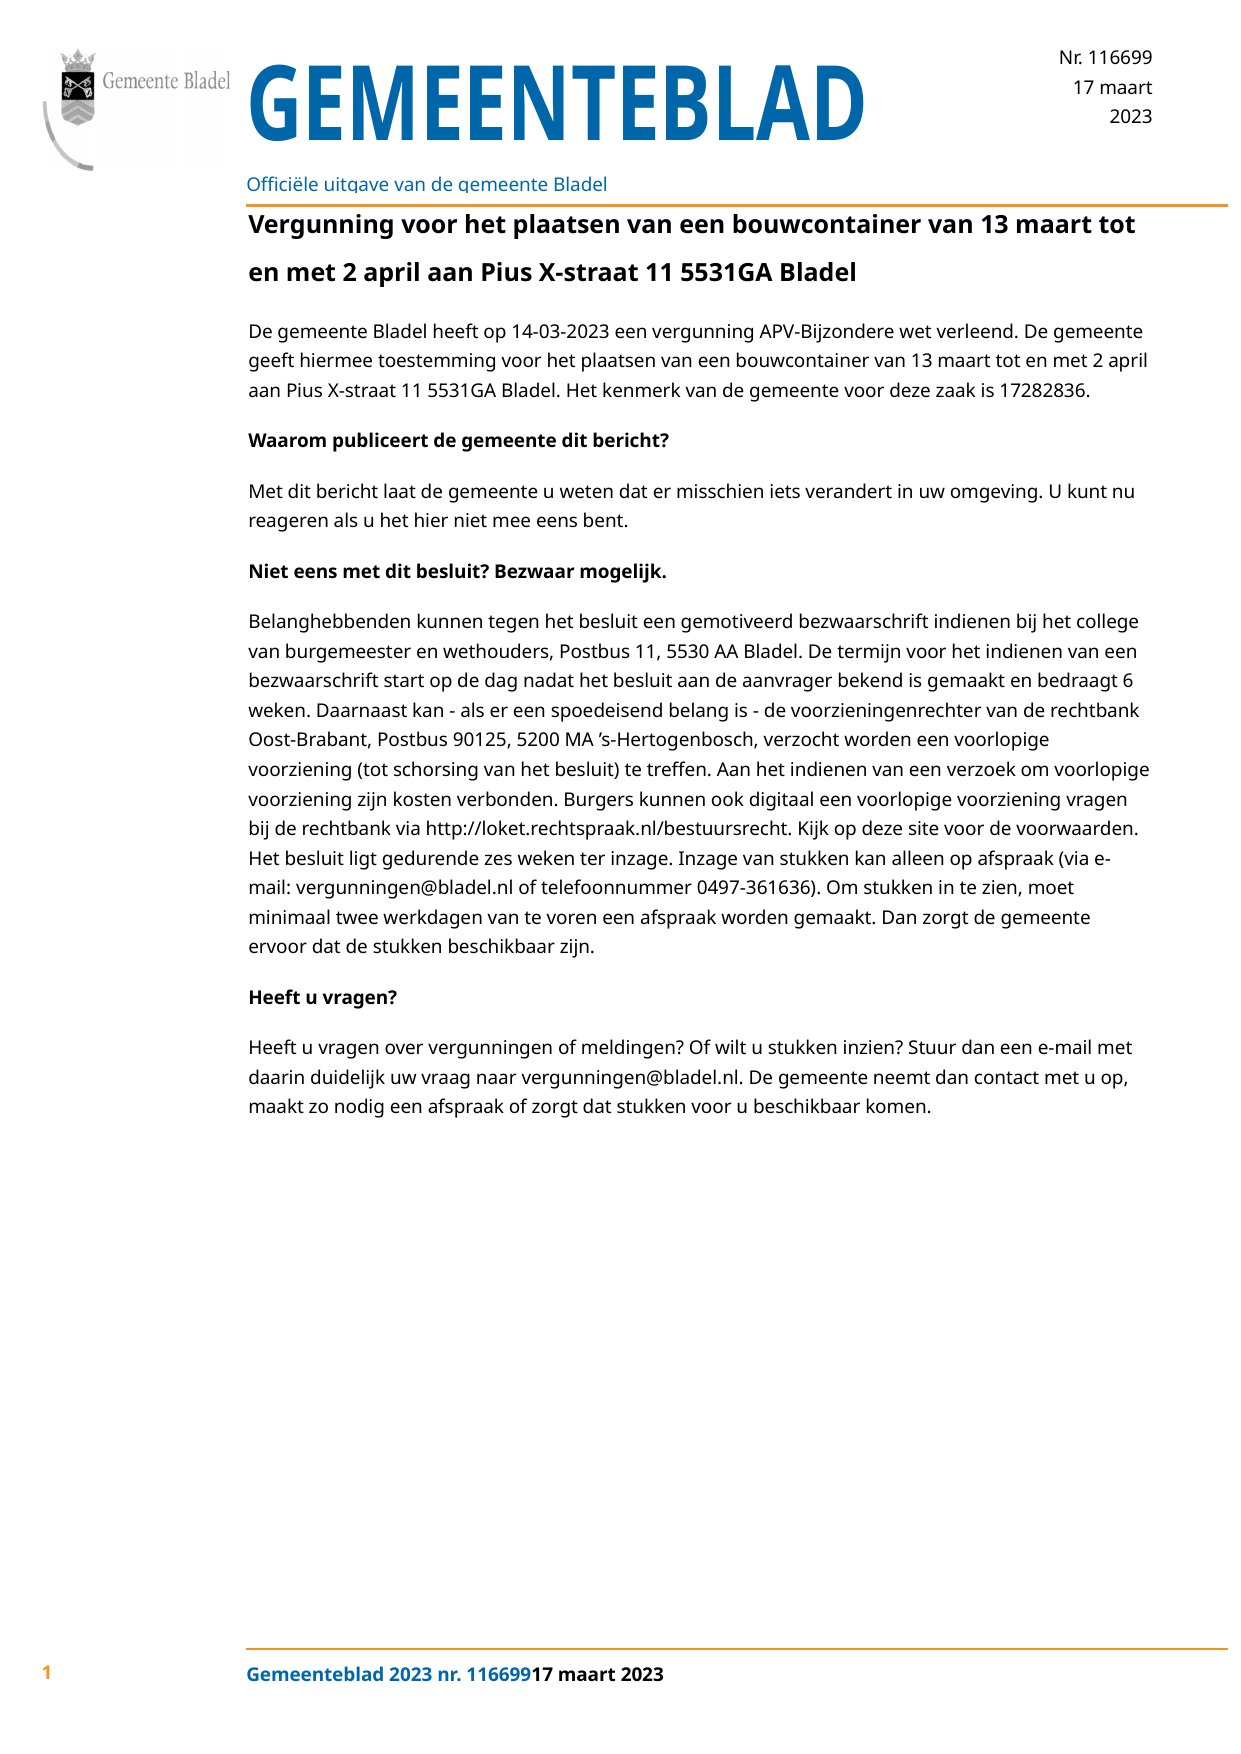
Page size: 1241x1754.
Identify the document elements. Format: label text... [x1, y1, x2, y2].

text Met dit bericht laat de gemeente u weten dat er misschien iets verandert in uw omgeving. U kunt nu reageren als u het hier niet mee eens bent. [248, 478, 1152, 533]
text Heeft u vragen over vergunningen of meldingen? Of wilt u stukken inzien? Stuur dan een e-mail met daarin duidelijk uw vraag naar vergunningen@bladel.nl. De gemeente neemt dan contact met u op, maakt zo nodig een afspraak of zorgt dat stukken voor u beschikbaar komen. [248, 1034, 1152, 1119]
text Niet eens met dit besluit? Bezwaar mogelijk. [248, 558, 1152, 584]
text Vergunning voor het plaatsen van een bouwcontainer van 13 maart tot en met 2 april aan Pius X-straat 11 5531GA Bladel [248, 207, 1152, 288]
text Waarom publiceert de gemeente dit bericht? [248, 427, 1152, 453]
text Heeft u vragen? [248, 984, 1152, 1010]
picture [41, 47, 231, 172]
text Belanghebbenden kunnen tegen het besluit een gemotiveerd bezwaarschrift indienen bij het college van burgemeester en wethouders, Postbus 11, 5530 AA Bladel. De termijn voor het indienen van een bezwaarschrift start op de dag nadat het besluit aan de aanvrager bekend is gemaakt en bedraagt 6 weken. Daarnaast kan - als er een spoedeisend belang is - de voorzieningenrechter van de rechtbank Oost-Brabant, Postbus 90125, 5200 MA ’s-Hertogenbosch, verzocht worden een voorlopige voorziening (tot schorsing van het besluit) te treffen. Aan het indienen van een verzoek om voorlopige voorziening zijn kosten verbonden. Burgers kunnen ook digitaal een voorlopige voorziening vragen bij de rechtbank via http://loket.rechtspraak.nl/bestuursrecht. Kijk op deze site voor de voorwaarden. Het besluit ligt gedurende zes weken ter inzage. Inzage van stukken kan alleen op afspraak (via e-mail: vergunningen@bladel.nl of telefoonnummer 0497-361636). Om stukken in te zien, moet minimaal twee werkdagen van te voren een afspraak worden gemaakt. Dan zorgt de gemeente ervoor dat de stukken beschikbaar zijn. [248, 608, 1152, 959]
text De gemeente Bladel heeft op 14-03-2023 een vergunning APV-Bijzondere wet verleend. De gemeente geeft hiermee toestemming voor het plaatsen van een bouwcontainer van 13 maart tot en met 2 april aan Pius X-straat 11 5531GA Bladel. Het kenmerk van de gemeente voor deze zaak is 17282836. [248, 318, 1152, 403]
